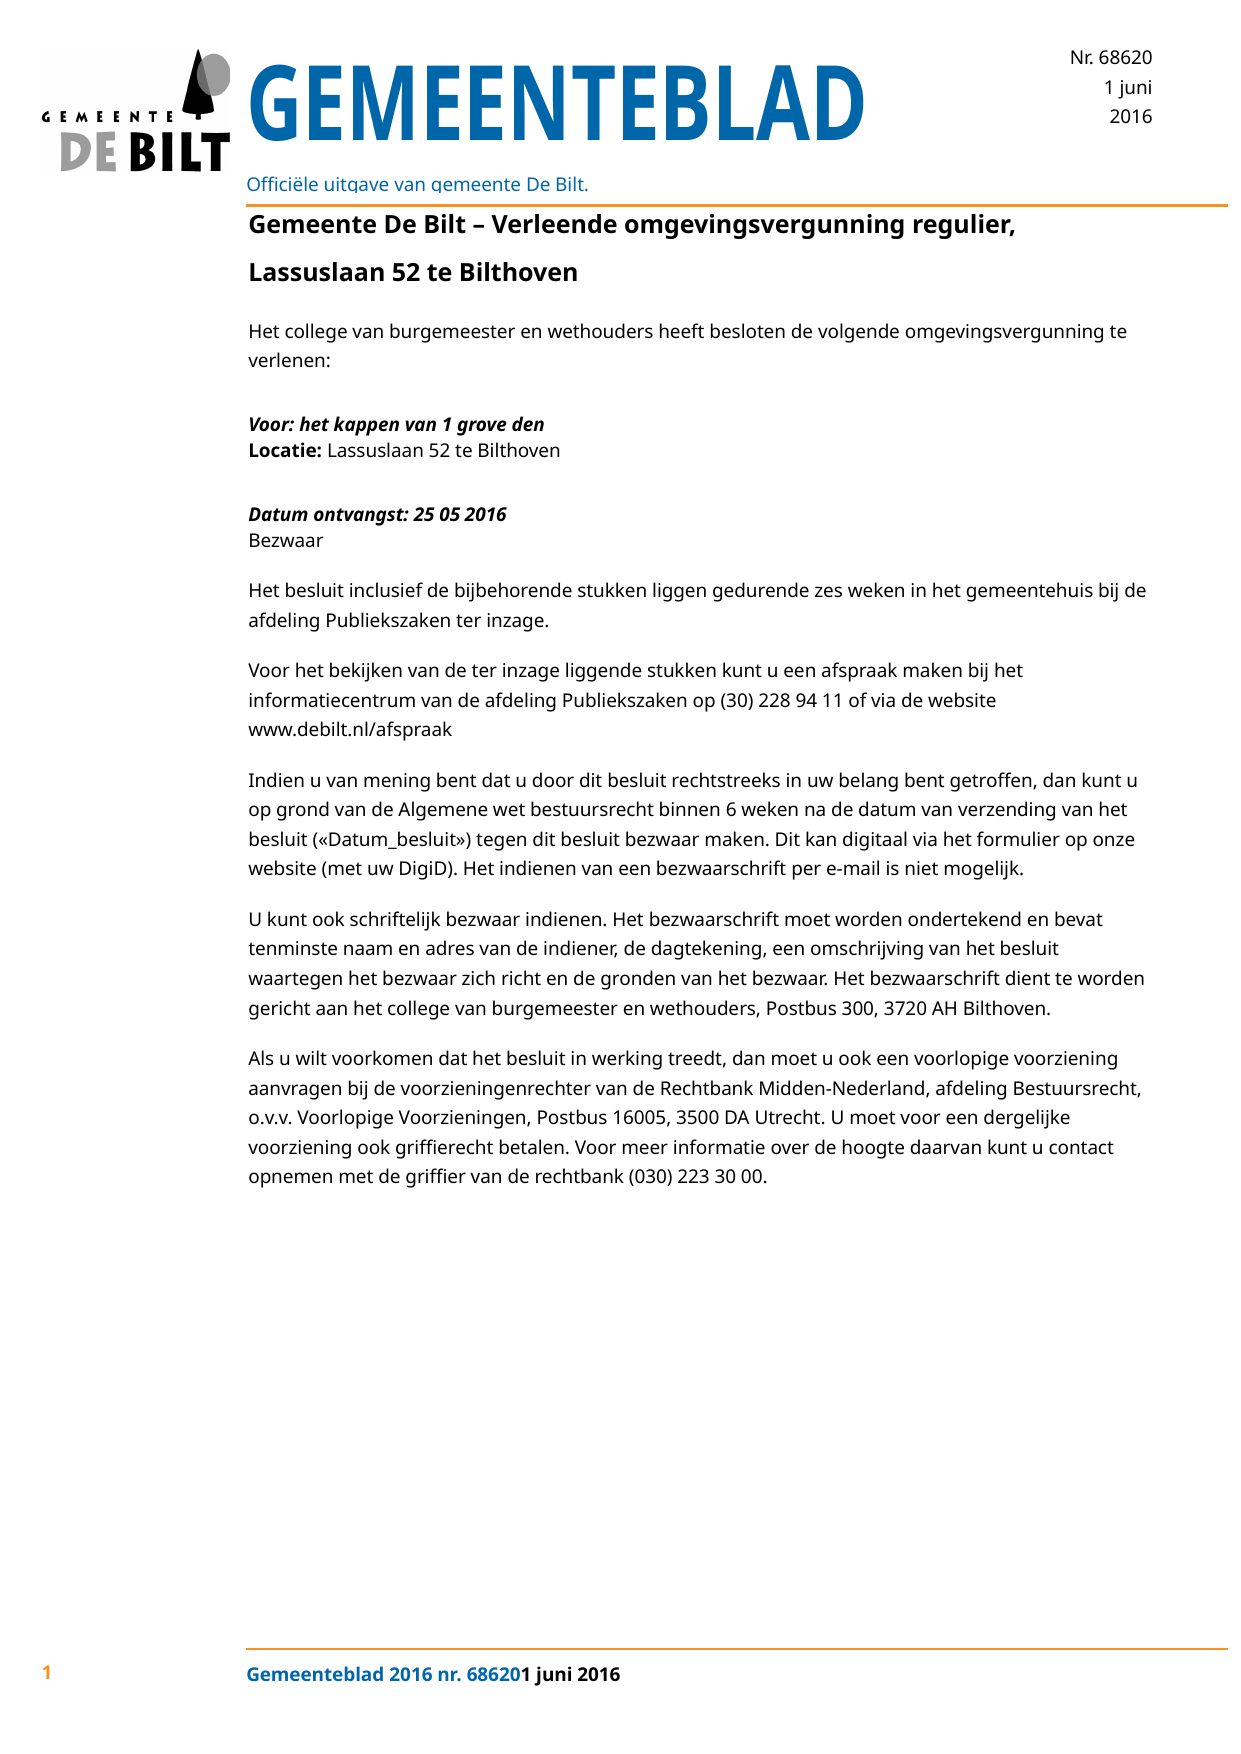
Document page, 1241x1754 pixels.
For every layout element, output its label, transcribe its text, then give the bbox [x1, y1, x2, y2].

text Als u wilt voorkomen dat het besluit in werking treedt, dan moet u ook een voorlopige voorziening aanvragen bij de voorzieningenrechter van de Rechtbank Midden-Nederland, afdeling Bestuursrecht, o.v.v. Voorlopige Voorzieningen, Postbus 16005, 3500 DA Utrecht. U moet voor een dergelijke voorziening ook griffierecht betalen. Voor meer informatie over de hoogte daarvan kunt u contact opnemen met de griffier van de rechtbank (030) 223 30 00. [248, 1045, 1152, 1189]
text Het college van burgemeester en wethouders heeft besloten de volgende omgevingsvergunning te verlenen: [248, 318, 1152, 373]
text U kunt ook schriftelijk bezwaar indienen. Het bezwaarschrift moet worden ondertekend en bevat tenminste naam en adres van de indiener, de dagtekening, een omschrijving van het besluit waartegen het bezwaar zich richt en de gronden van het bezwaar. Het bezwaarschrift dient te worden gericht aan het college van burgemeester en wethouders, Postbus 300, 3720 AH Bilthoven. [248, 906, 1152, 1021]
text Locatie: Lassuslaan 52 te Bilthoven [248, 437, 1152, 463]
text Gemeente De Bilt – Verleende omgevingsvergunning regulier, Lassuslaan 52 te Bilthoven [248, 207, 1152, 288]
text Voor het bekijken van de ter inzage liggende stukken kunt u een afspraak maken bij het informatiecentrum van de afdeling Publiekszaken op (30) 228 94 11 of via de website www.debilt.nl/afspraak [248, 657, 1152, 742]
text Voor: het kappen van 1 grove den [248, 411, 1152, 437]
picture [41, 47, 231, 172]
text Het besluit inclusief de bijbehorende stukken liggen gedurende zes weken in het gemeentehuis bij de afdeling Publiekszaken ter inzage. [248, 577, 1152, 633]
text Bezwaar [248, 527, 1152, 553]
text Datum ontvangst: 25 05 2016 [248, 501, 1152, 527]
text Indien u van mening bent dat u door dit besluit rechtstreeks in uw belang bent getroffen, dan kunt u op grond van de Algemene wet bestuursrecht binnen 6 weken na de datum van verzending van het besluit («Datum_besluit») tegen dit besluit bezwaar maken. Dit kan digitaal via het formulier op onze website (met uw DigiD). Het indienen van een bezwaarschrift per e-mail is niet mogelijk. [248, 767, 1152, 881]
